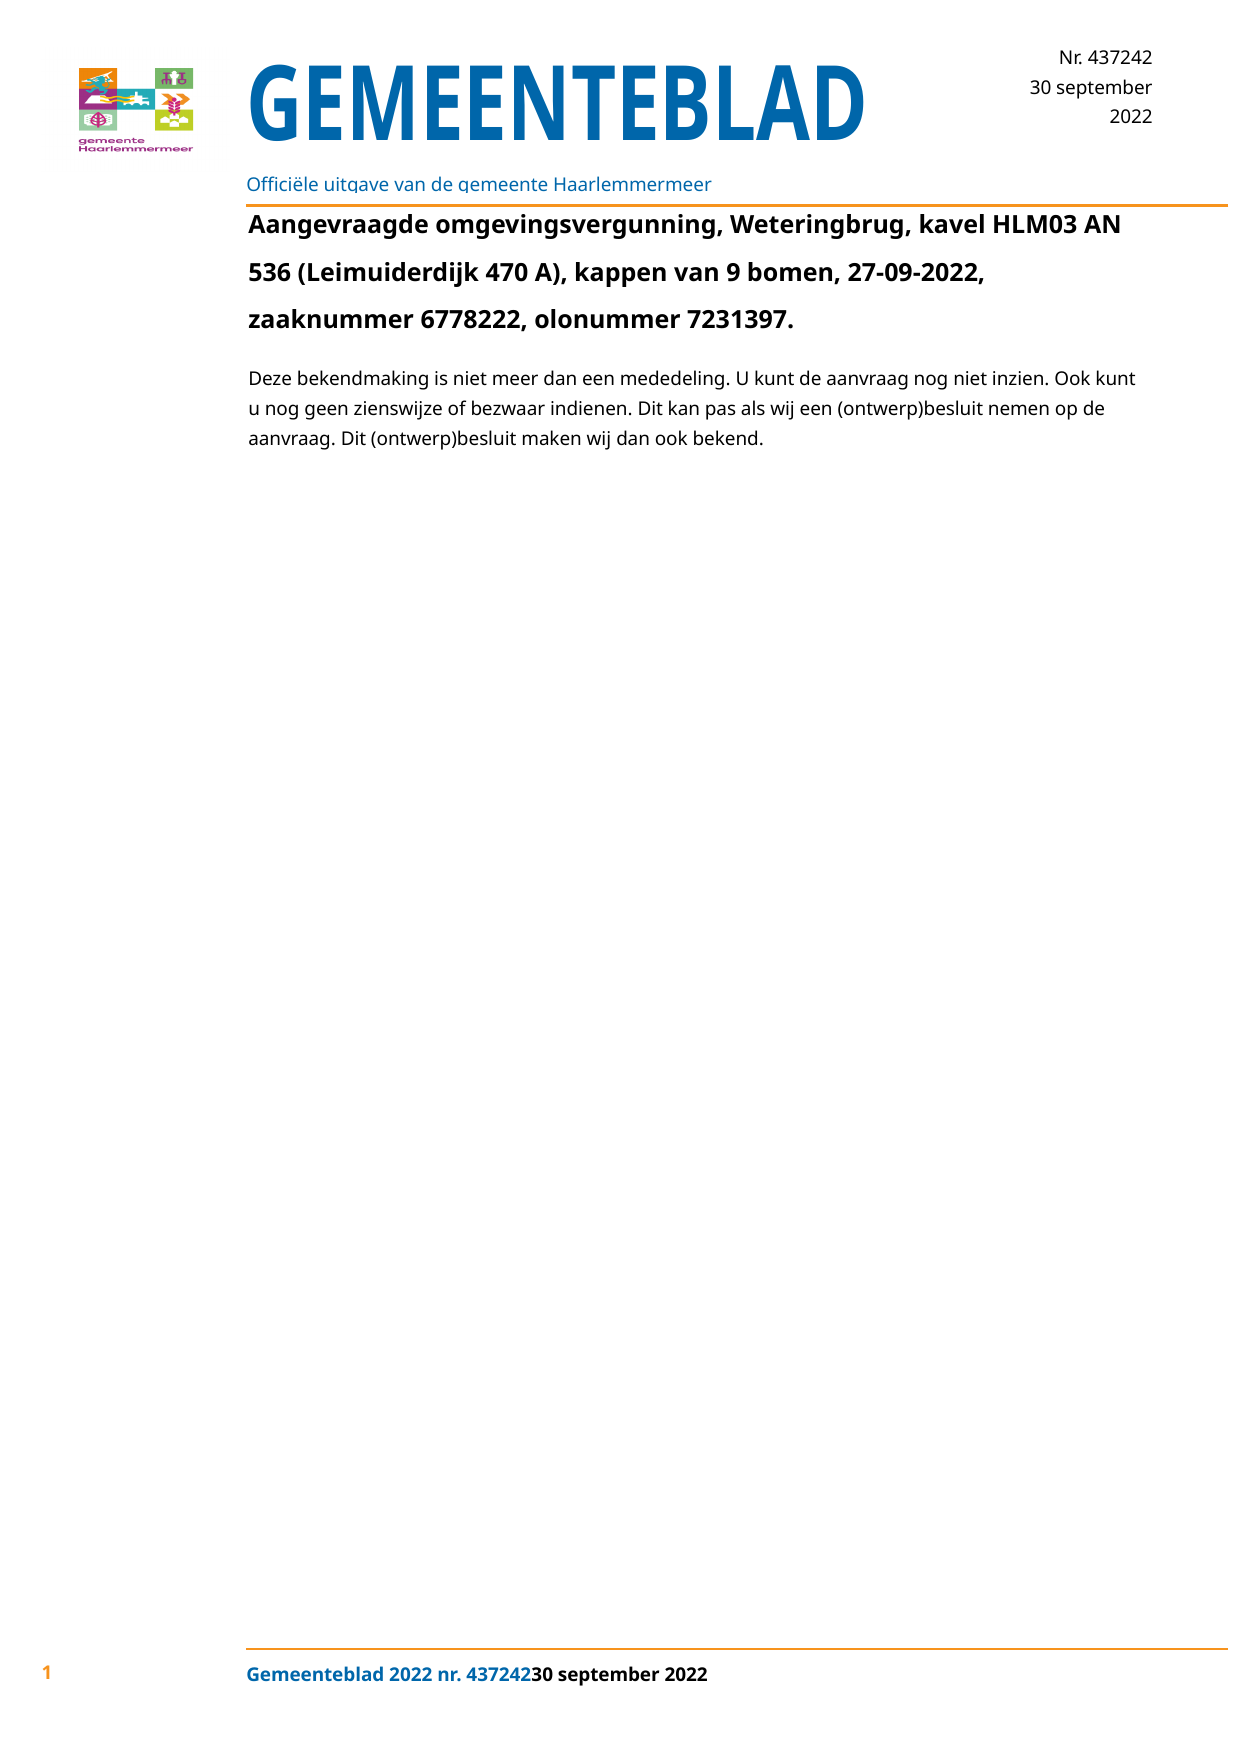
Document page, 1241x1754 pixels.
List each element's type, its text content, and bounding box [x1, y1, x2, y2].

text Aangevraagde omgevingsvergunning, Weteringbrug, kavel HLM03 AN 536 (Leimuiderdijk 470 A), kappen van 9 bomen, 27-09-2022, zaaknummer 6778222, olonummer 7231397. [248, 207, 1152, 336]
text Deze bekendmaking is niet meer dan een mededeling. U kunt de aanvraag nog niet inzien. Ook kunt u nog geen zienswijze of bezwaar indienen. Dit kan pas als wij een (ontwerp)besluit nemen op de aanvraag. Dit (ontwerp)besluit maken wij dan ook bekend. [248, 366, 1152, 450]
picture [41, 47, 231, 172]
